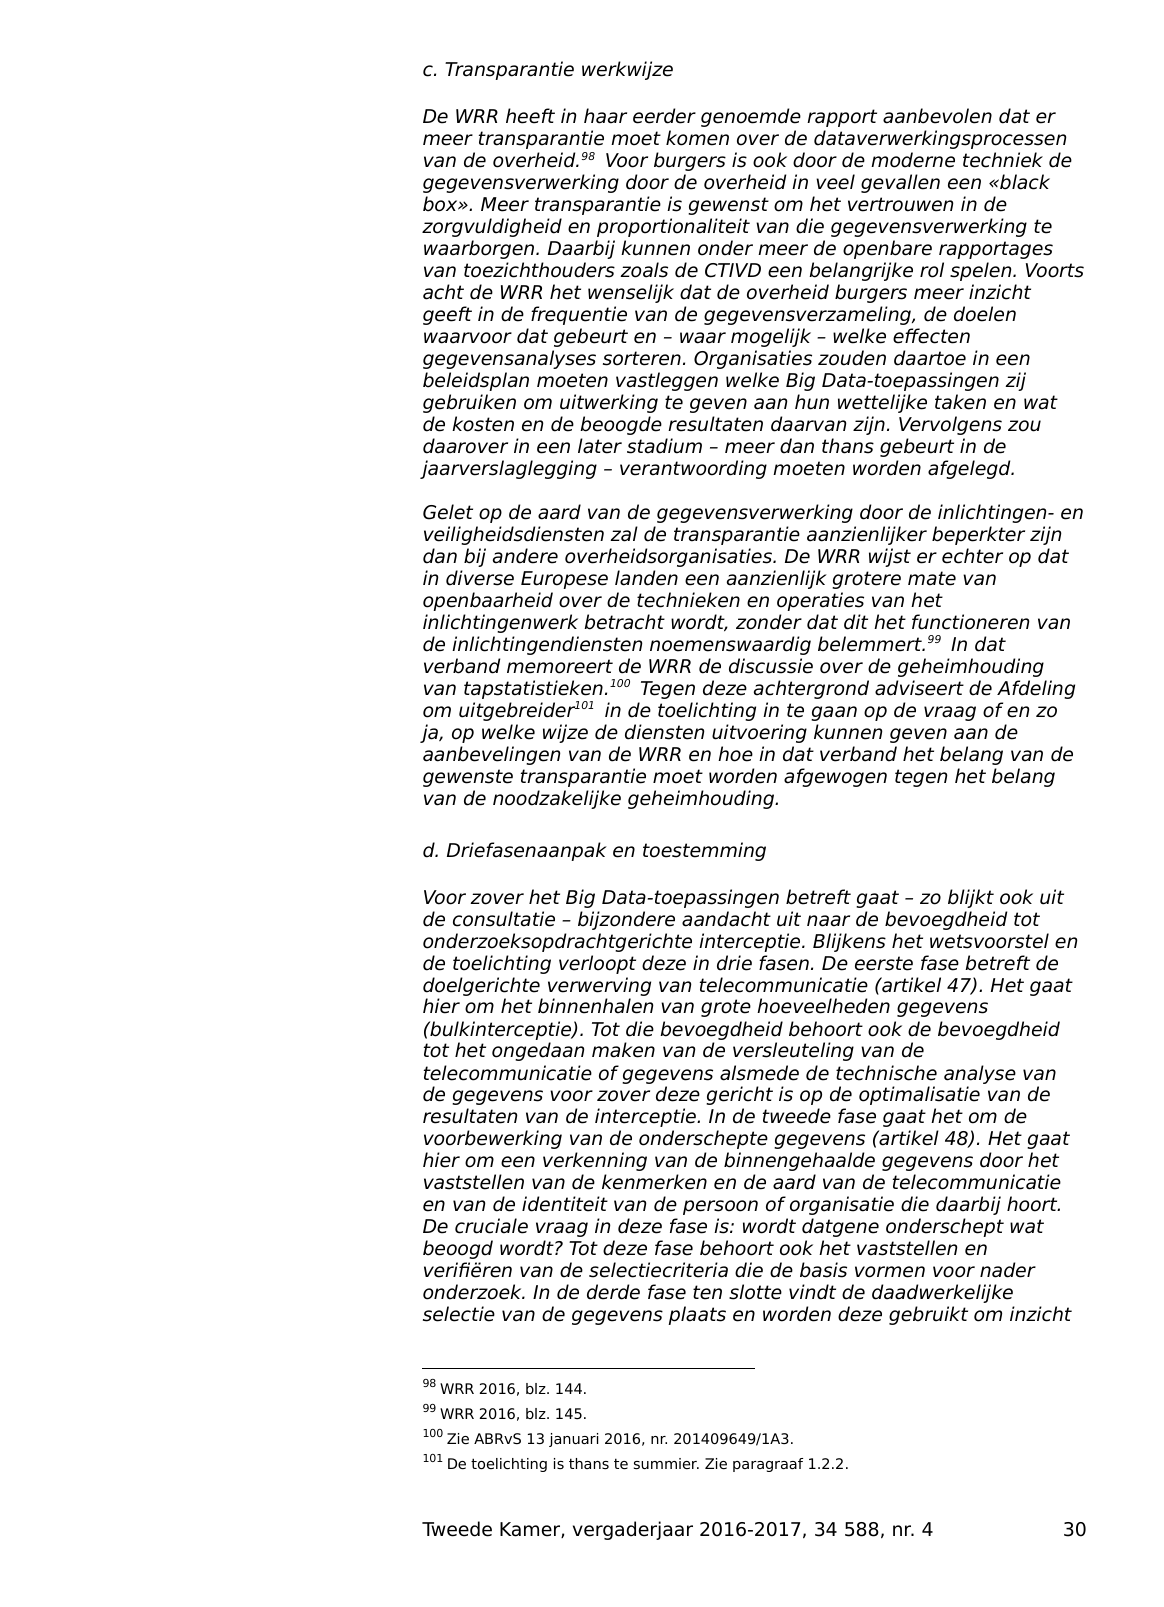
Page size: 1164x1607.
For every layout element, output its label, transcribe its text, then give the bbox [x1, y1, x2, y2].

text Gelet op de aard van de gegevensverwerking door de inlichtingen- en veiligheidsdiensten zal de transparantie aanzienlijker beperkter zijn dan bij andere overheidsorganisaties. De WRR wijst er echter op dat in diverse Europese landen een aanzienlijk grotere mate van openbaarheid over de technieken en operaties van het inlichtingenwerk betracht wordt, zonder dat dit het functioneren van de inlichtingendiensten noemenswaardig belemmert. In dat verband memoreert de WRR de discussie over de geheimhouding van tapstatistieken. Tegen deze achtergrond adviseert de Afdeling om uitgebreider in de toelichting in te gaan op de vraag of en zo ja, op welke wijze de diensten uitvoering kunnen geven aan de aanbevelingen van de WRR en hoe in dat verband het belang van de gewenste transparantie moet worden afgewogen tegen het belang van de noodzakelijke geheimhouding. [422, 502, 1087, 809]
subtitle d. Driefasenaanpak en toestemming [422, 839, 1087, 862]
text WRR 2016, blz. 145. [422, 1402, 1087, 1424]
text Zie ABRvS 13 januari 2016, nr. 201409649/1A3. [422, 1427, 1087, 1449]
text Voor zover het Big Data-toepassingen betreft gaat – zo blijkt ook uit de consultatie – bijzondere aandacht uit naar de bevoegdheid tot onderzoeksopdrachtgerichte interceptie. Blijkens het wetsvoorstel en de toelichting verloopt deze in drie fasen. De eerste fase betreft de doelgerichte verwerving van telecommunicatie (artikel 47). Het gaat hier om het binnenhalen van grote hoeveelheden gegevens (bulkinterceptie). Tot die bevoegdheid behoort ook de bevoegdheid tot het ongedaan maken van de versleuteling van de telecommunicatie of gegevens alsmede de technische analyse van de gegevens voor zover deze gericht is op de optimalisatie van de resultaten van de interceptie. In de tweede fase gaat het om de voorbewerking van de onderschepte gegevens (artikel 48). Het gaat hier om een verkenning van de binnengehaalde gegevens door het vaststellen van de kenmerken en de aard van de telecommunicatie en van de identiteit van de persoon of organisatie die daarbij hoort. De cruciale vraag in deze fase is: wordt datgene onderschept wat beoogd wordt? Tot deze fase behoort ook het vaststellen en verifiëren van de selectiecriteria die de basis vormen voor nader onderzoek. In de derde fase ten slotte vindt de daadwerkelijke selectie van de gegevens plaats en worden deze gebruikt om inzicht [422, 887, 1087, 1326]
text WRR 2016, blz. 144. [422, 1377, 1087, 1399]
subtitle c. Transparantie werkwijze [422, 59, 1087, 81]
text De toelichting is thans te summier. Zie paragraaf 1.2.2. [422, 1452, 1087, 1474]
text De WRR heeft in haar eerder genoemde rapport aanbevolen dat er meer transparantie moet komen over de dataverwerkingsprocessen van de overheid. Voor burgers is ook door de moderne techniek de gegevensverwerking door de overheid in veel gevallen een «black box». Meer transparantie is gewenst om het vertrouwen in de zorgvuldigheid en proportionaliteit van die gegevensverwerking te waarborgen. Daarbij kunnen onder meer de openbare rapportages van toezichthouders zoals de CTIVD een belangrijke rol spelen. Voorts acht de WRR het wenselijk dat de overheid burgers meer inzicht geeft in de frequentie van de gegevensverzameling, de doelen waarvoor dat gebeurt en – waar mogelijk – welke effecten gegevensanalyses sorteren. Organisaties zouden daartoe in een beleidsplan moeten vastleggen welke Big Data-toepassingen zij gebruiken om uitwerking te geven aan hun wettelijke taken en wat de kosten en de beoogde resultaten daarvan zijn. Vervolgens zou daarover in een later stadium – meer dan thans gebeurt in de jaarverslaglegging – verantwoording moeten worden afgelegd. [422, 106, 1087, 480]
